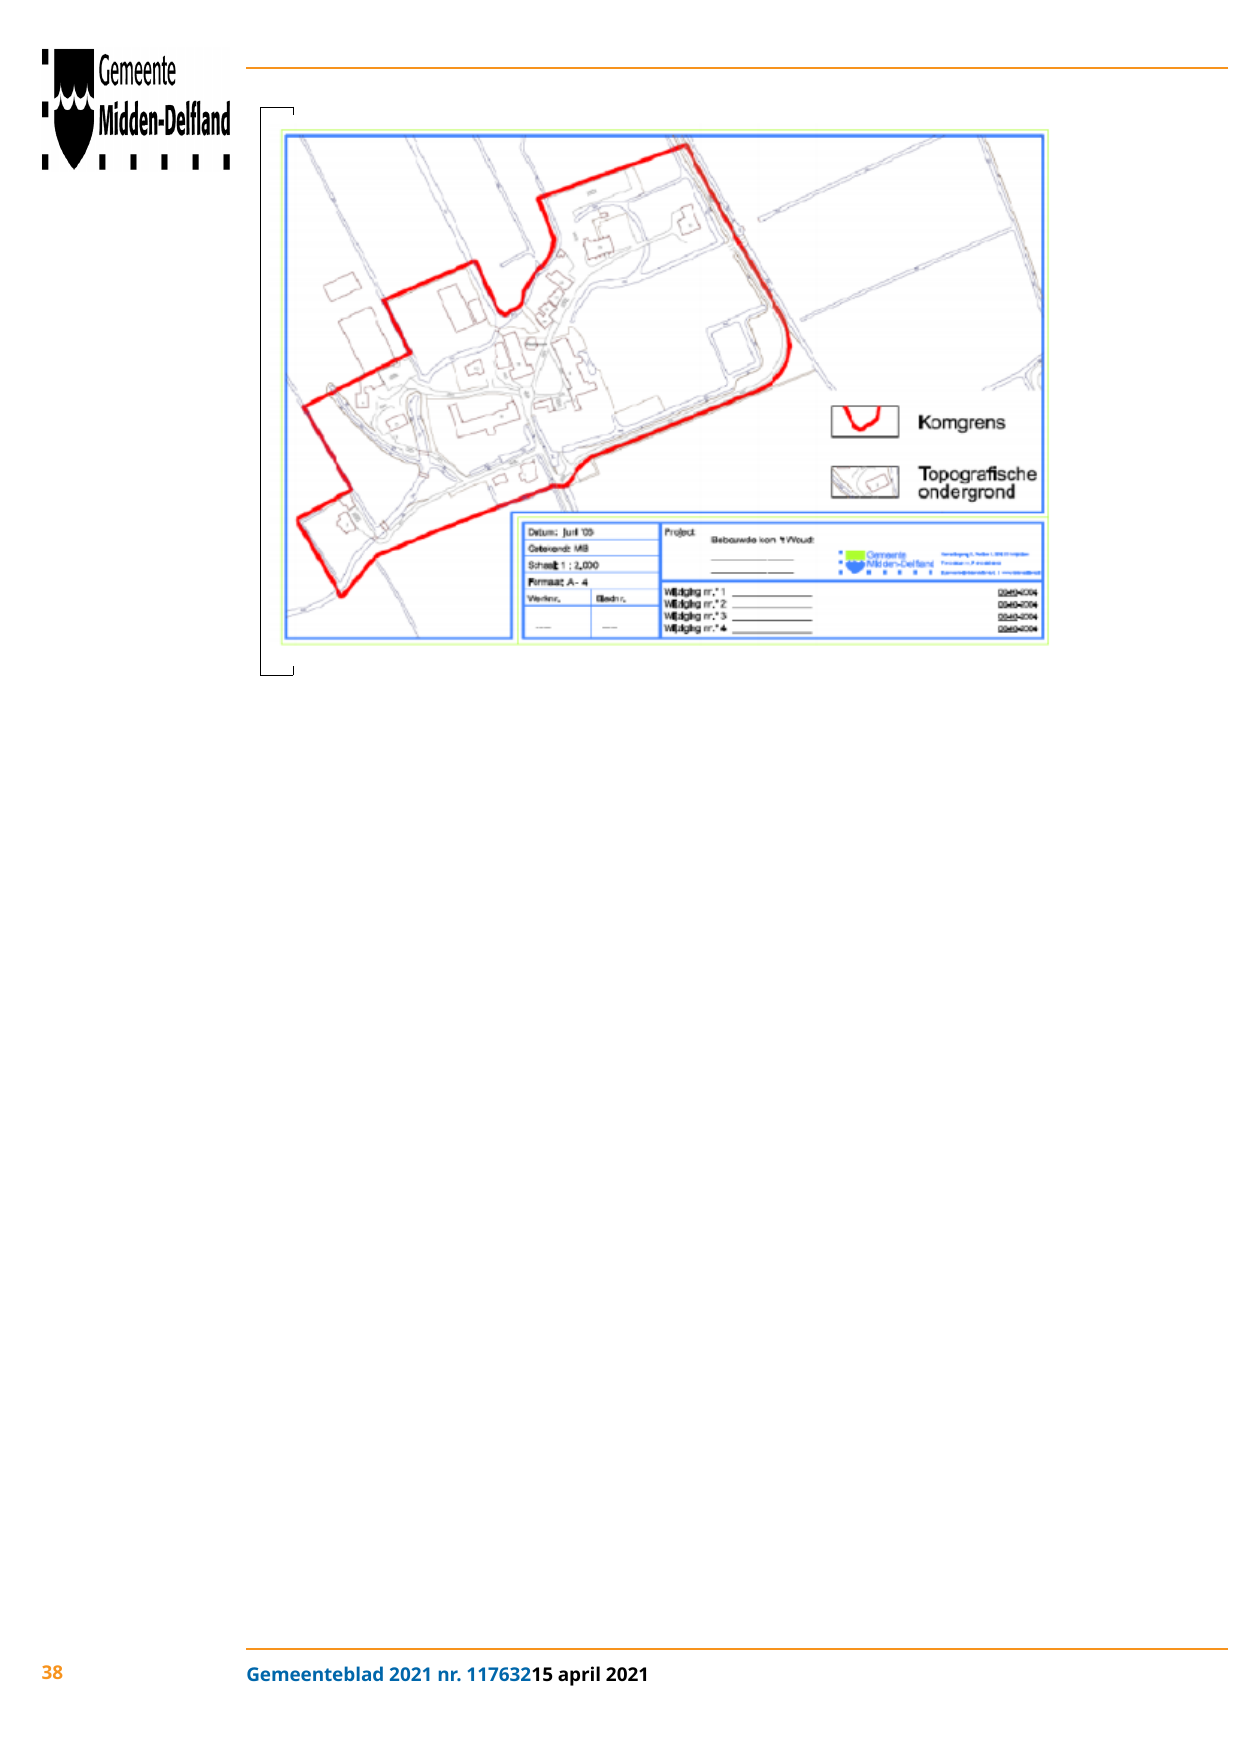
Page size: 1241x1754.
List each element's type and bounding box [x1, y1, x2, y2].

picture [268, 115, 1067, 666]
picture [41, 47, 231, 172]
